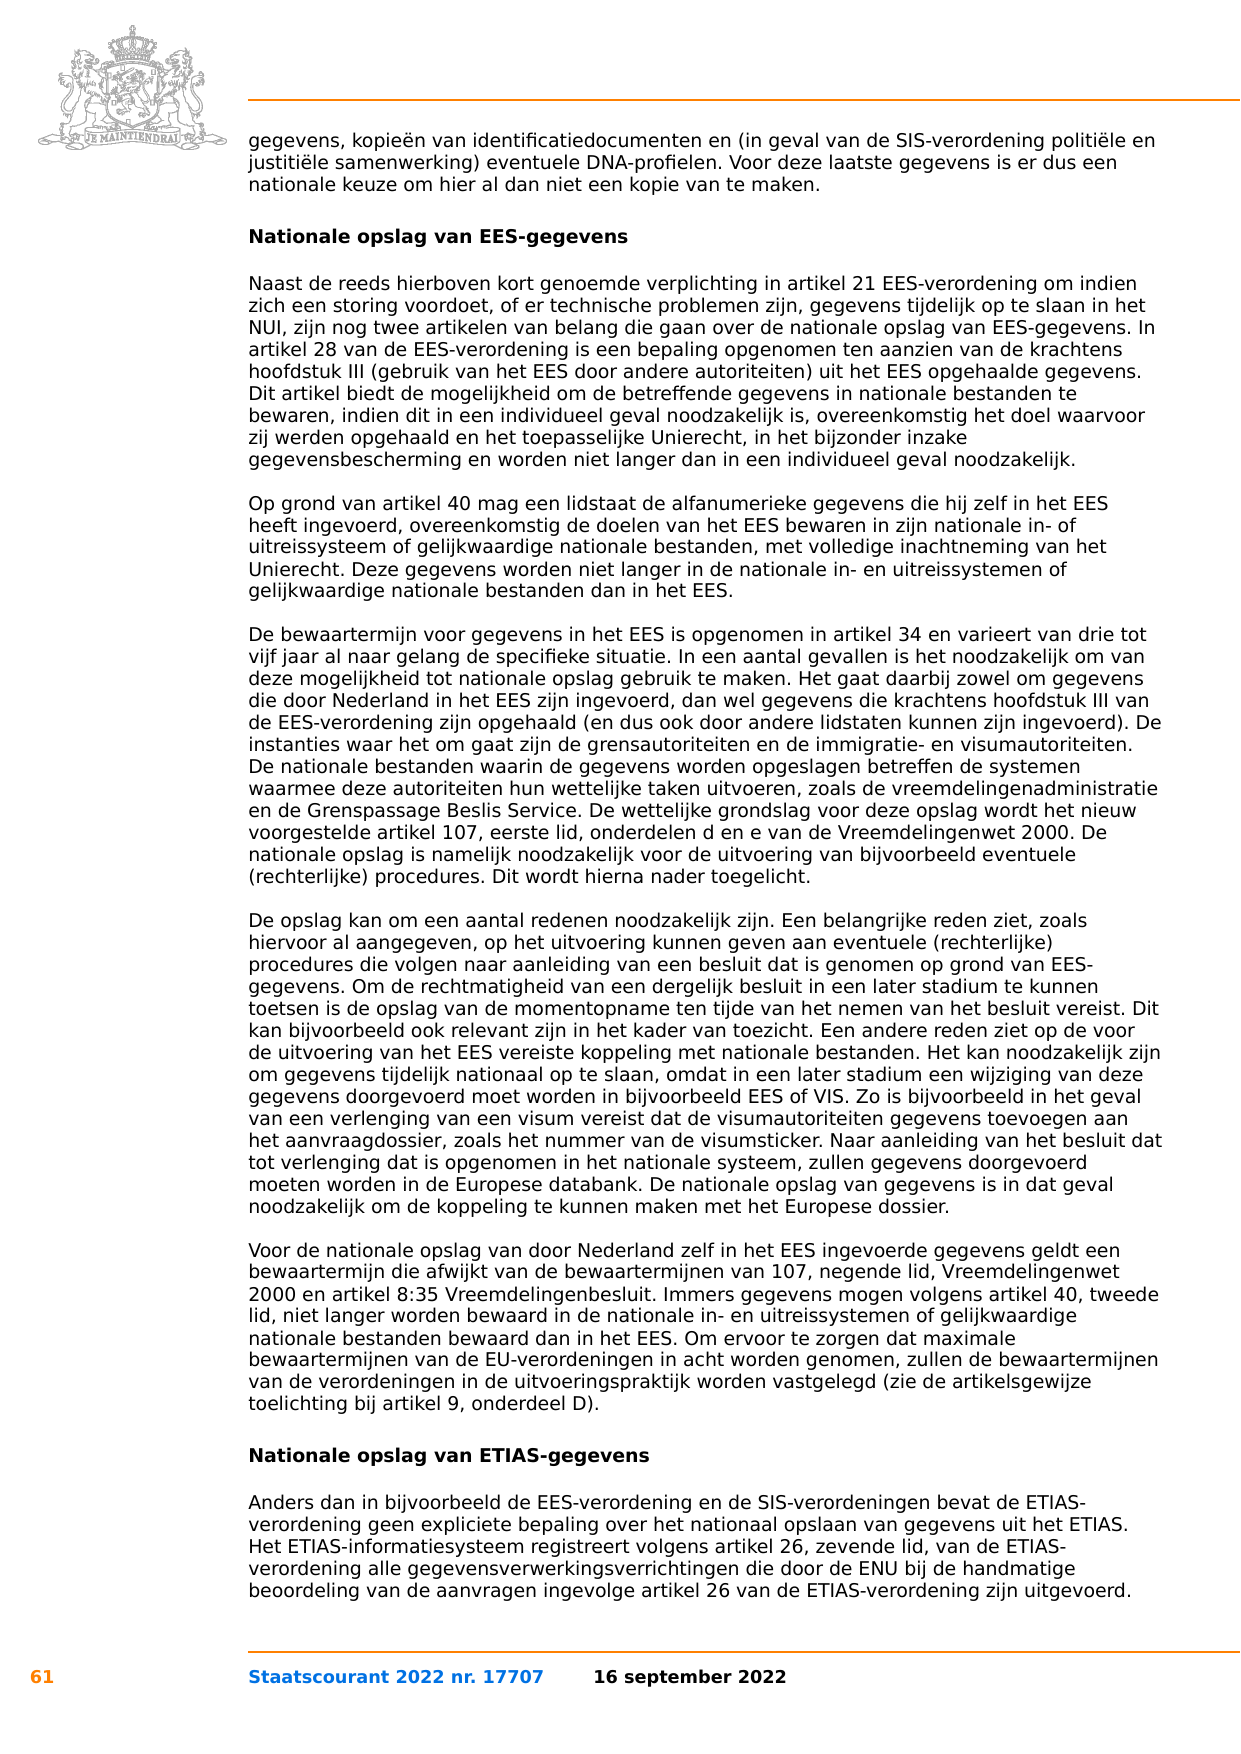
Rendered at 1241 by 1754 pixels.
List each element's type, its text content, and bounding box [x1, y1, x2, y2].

text Anders dan in bijvoorbeeld de EES-verordening en de SIS-verordeningen bevat de ETIAS-verordening geen expliciete bepaling over het nationaal opslaan van gegevens uit het ETIAS. Het ETIAS-informatiesysteem registreert volgens artikel 26, zevende lid, van de ETIAS-verordening alle gegevensverwerkingsverrichtingen die door de ENU bij de handmatige beoordeling van de aanvragen ingevolge artikel 26 van de ETIAS-verordening zijn uitgevoerd. [248, 1492, 1163, 1602]
subtitle Nationale opslag van ETIAS-gegevens [248, 1445, 1163, 1467]
text Op grond van artikel 40 mag een lidstaat de alfanumerieke gegevens die hij zelf in het EES heeft ingevoerd, overeenkomstig de doelen van het EES bewaren in zijn nationale in- of uitreissysteem of gelijkwaardige nationale bestanden, met volledige inachtneming van het Unierecht. Deze gegevens worden niet langer in de nationale in- en uitreissystemen of gelijkwaardige nationale bestanden dan in het EES. [248, 492, 1163, 602]
text Voor de nationale opslag van door Nederland zelf in het EES ingevoerde gegevens geldt een bewaartermijn die afwijkt van de bewaartermijnen van 107, negende lid, Vreemdelingenwet 2000 en artikel 8:35 Vreemdelingenbesluit. Immers gegevens mogen volgens artikel 40, tweede lid, niet langer worden bewaard in de nationale in- en uitreissystemen of gelijkwaardige nationale bestanden bewaard dan in het EES. Om ervoor te zorgen dat maximale bewaartermijnen van de EU-verordeningen in acht worden genomen, zullen de bewaartermijnen van de verordeningen in de uitvoeringspraktijk worden vastgelegd (zie de artikelsgewijze toelichting bij artikel 9, onderdeel D). [248, 1239, 1163, 1415]
text De opslag kan om een aantal redenen noodzakelijk zijn. Een belangrijke reden ziet, zoals hiervoor al aangegeven, op het uitvoering kunnen geven aan eventuele (rechterlijke) procedures die volgen naar aanleiding van een besluit dat is genomen op grond van EES-gegevens. Om de rechtmatigheid van een dergelijk besluit in een later stadium te kunnen toetsen is de opslag van de momentopname ten tijde van het nemen van het besluit vereist. Dit kan bijvoorbeeld ook relevant zijn in het kader van toezicht. Een andere reden ziet op de voor de uitvoering van het EES vereiste koppeling met nationale bestanden. Het kan noodzakelijk zijn om gegevens tijdelijk nationaal op te slaan, omdat in een later stadium een wijziging van deze gegevens doorgevoerd moet worden in bijvoorbeeld EES of VIS. Zo is bijvoorbeeld in het geval van een verlenging van een visum vereist dat de visumautoriteiten gegevens toevoegen aan het aanvraagdossier, zoals het nummer van de visumsticker. Naar aanleiding van het besluit dat tot verlenging dat is opgenomen in het nationale systeem, zullen gegevens doorgevoerd moeten worden in de Europese databank. De nationale opslag van gegevens is in dat geval noodzakelijk om de koppeling te kunnen maken met het Europese dossier. [248, 910, 1163, 1218]
text De bewaartermijn voor gegevens in het EES is opgenomen in artikel 34 en varieert van drie tot vijf jaar al naar gelang de specifieke situatie. In een aantal gevallen is het noodzakelijk om van deze mogelijkheid tot nationale opslag gebruik te maken. Het gaat daarbij zowel om gegevens die door Nederland in het EES zijn ingevoerd, dan wel gegevens die krachtens hoofdstuk III van de EES-verordening zijn opgehaald (en dus ook door andere lidstaten kunnen zijn ingevoerd). De instanties waar het om gaat zijn de grensautoriteiten en de immigratie- en visumautoriteiten. De nationale bestanden waarin de gegevens worden opgeslagen betreffen de systemen waarmee deze autoriteiten hun wettelijke taken uitvoeren, zoals de vreemdelingenadministratie en de Grenspassage Beslis Service. De wettelijke grondslag voor deze opslag wordt het nieuw voorgestelde artikel 107, eerste lid, onderdelen d en e van de Vreemdelingenwet 2000. De nationale opslag is namelijk noodzakelijk voor de uitvoering van bijvoorbeeld eventuele (rechterlijke) procedures. Dit wordt hierna nader toegelicht. [248, 624, 1163, 888]
picture [38, 25, 227, 150]
subtitle Nationale opslag van EES-gegevens [248, 226, 1163, 248]
text Naast de reeds hierboven kort genoemde verplichting in artikel 21 EES-verordening om indien zich een storing voordoet, of er technische problemen zijn, gegevens tijdelijk op te slaan in het NUI, zijn nog twee artikelen van belang die gaan over de nationale opslag van EES-gegevens. In artikel 28 van de EES-verordening is een bepaling opgenomen ten aanzien van de krachtens hoofdstuk III (gebruik van het EES door andere autoriteiten) uit het EES opgehaalde gegevens. Dit artikel biedt de mogelijkheid om de betreffende gegevens in nationale bestanden te bewaren, indien dit in een individueel geval noodzakelijk is, overeenkomstig het doel waarvoor zij werden opgehaald en het toepasselijke Unierecht, in het bijzonder inzake gegevensbescherming en worden niet langer dan in een individueel geval noodzakelijk. [248, 273, 1163, 471]
text gegevens, kopieën van identificatiedocumenten en (in geval van de SIS-verordening politiële en justitiële samenwerking) eventuele DNA-profielen. Voor deze laatste gegevens is er dus een nationale keuze om hier al dan niet een kopie van te maken. [248, 130, 1163, 196]
